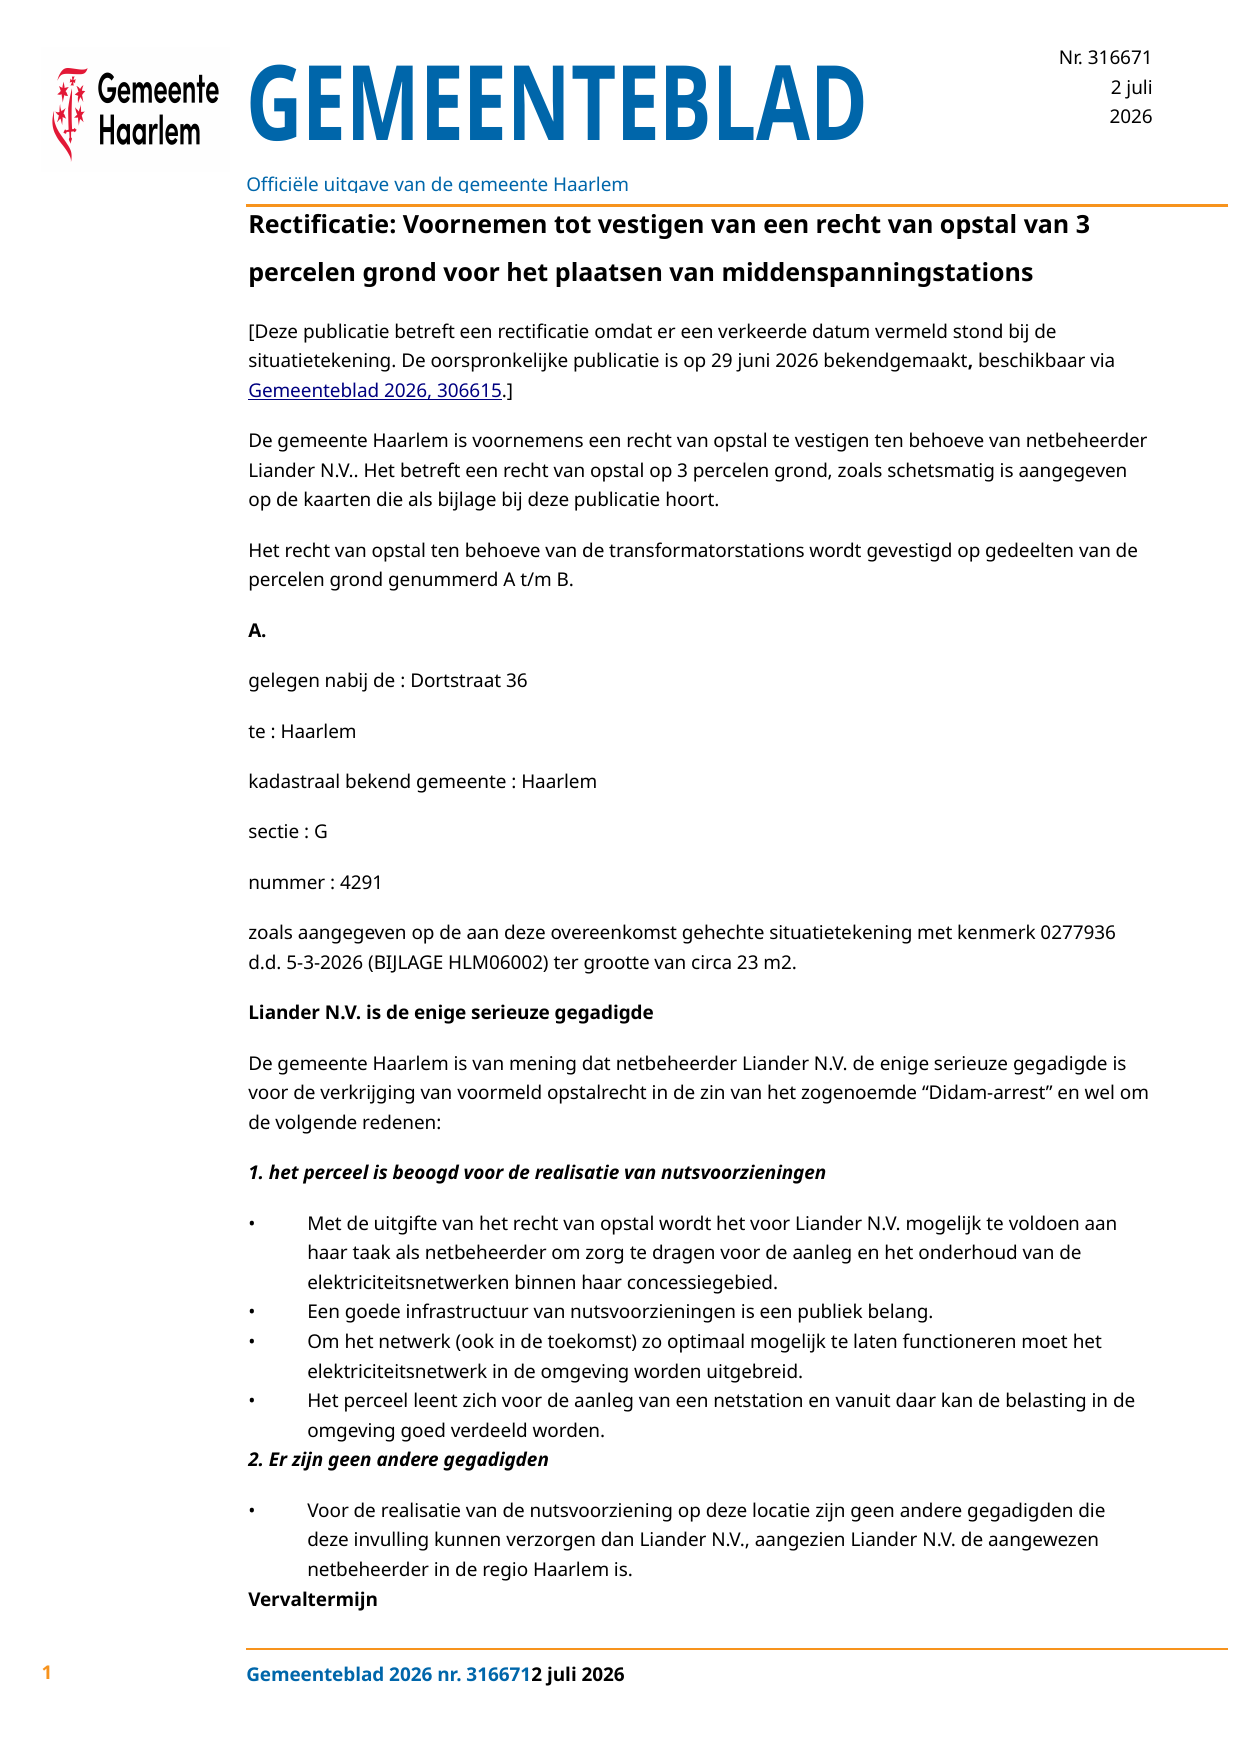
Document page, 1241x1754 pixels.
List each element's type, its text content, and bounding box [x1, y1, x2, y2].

list Om het netwerk (ook in de toekomst) zo optimaal mogelijk te laten functioneren moet het elektriciteitsnetwerk in de omgeving worden uitgebreid. [248, 1328, 1152, 1384]
text gelegen nabij de : Dortstraat 36 [248, 667, 1152, 693]
text kadastraal bekend gemeente : Haarlem [248, 768, 1152, 794]
text te : Haarlem [248, 718, 1152, 744]
text De gemeente Haarlem is van mening dat netbeheerder Liander N.V. de enige serieuze gegadigde is voor de verkrijging van voormeld opstalrecht in de zin van het zogenoemde “Didam-arrest” en wel om de volgende redenen: [248, 1050, 1152, 1135]
text De gemeente Haarlem is voornemens een recht van opstal te vestigen ten behoeve van netbeheerder Liander N.V.. Het betreft een recht van opstal op 3 percelen grond, zoals schetsmatig is aangegeven op de kaarten die als bijlage bij deze publicatie hoort. [248, 427, 1152, 512]
text Vervaltermijn [248, 1586, 1152, 1612]
text zoals aangegeven op de aan deze overeenkomst gehechte situatietekening met kenmerk 0277936 d.d. 5-3-2026 (BIJLAGE HLM06002) ter grootte van circa 23 m2. [248, 919, 1152, 975]
text Liander N.V. is de enige serieuze gegadigde [248, 999, 1152, 1025]
text [Deze publicatie betreft een rectificatie omdat er een verkeerde datum vermeld stond bij de situatietekening. De oorspronkelijke publicatie is op 29 juni 2026 bekendgemaakt, beschikbaar via Gemeenteblad 2026, 306615.] [248, 318, 1152, 403]
picture [41, 47, 231, 172]
list Voor de realisatie van de nutsvoorziening op deze locatie zijn geen andere gegadigden die deze invulling kunnen verzorgen dan Liander N.V., aangezien Liander N.V. de aangewezen netbeheerder in de regio Haarlem is. [248, 1497, 1152, 1582]
text A. [248, 617, 1152, 643]
list Een goede infrastructuur van nutsvoorzieningen is een publiek belang. [248, 1299, 1152, 1324]
text nummer : 4291 [248, 869, 1152, 895]
list Het perceel leent zich voor de aanleg van een netstation en vanuit daar kan de belasting in de omgeving goed verdeeld worden. [248, 1387, 1152, 1443]
text Het recht van opstal ten behoeve van de transformatorstations wordt gevestigd op gedeelten van de percelen grond genummerd A t/m B. [248, 537, 1152, 592]
text sectie : G [248, 819, 1152, 844]
text Rectificatie: Voornemen tot vestigen van een recht van opstal van 3 percelen grond voor het plaatsen van middenspanningstations [248, 207, 1152, 288]
text 1. het perceel is beoogd voor de realisatie van nutsvoorzieningen [248, 1159, 1152, 1185]
list Met de uitgifte van het recht van opstal wordt het voor Liander N.V. mogelijk te voldoen aan haar taak als netbeheerder om zorg te dragen voor de aanleg en het onderhoud van de elektriciteitsnetwerken binnen haar concessiegebied. [248, 1210, 1152, 1295]
text 2. Er zijn geen andere gegadigden [248, 1447, 1152, 1472]
